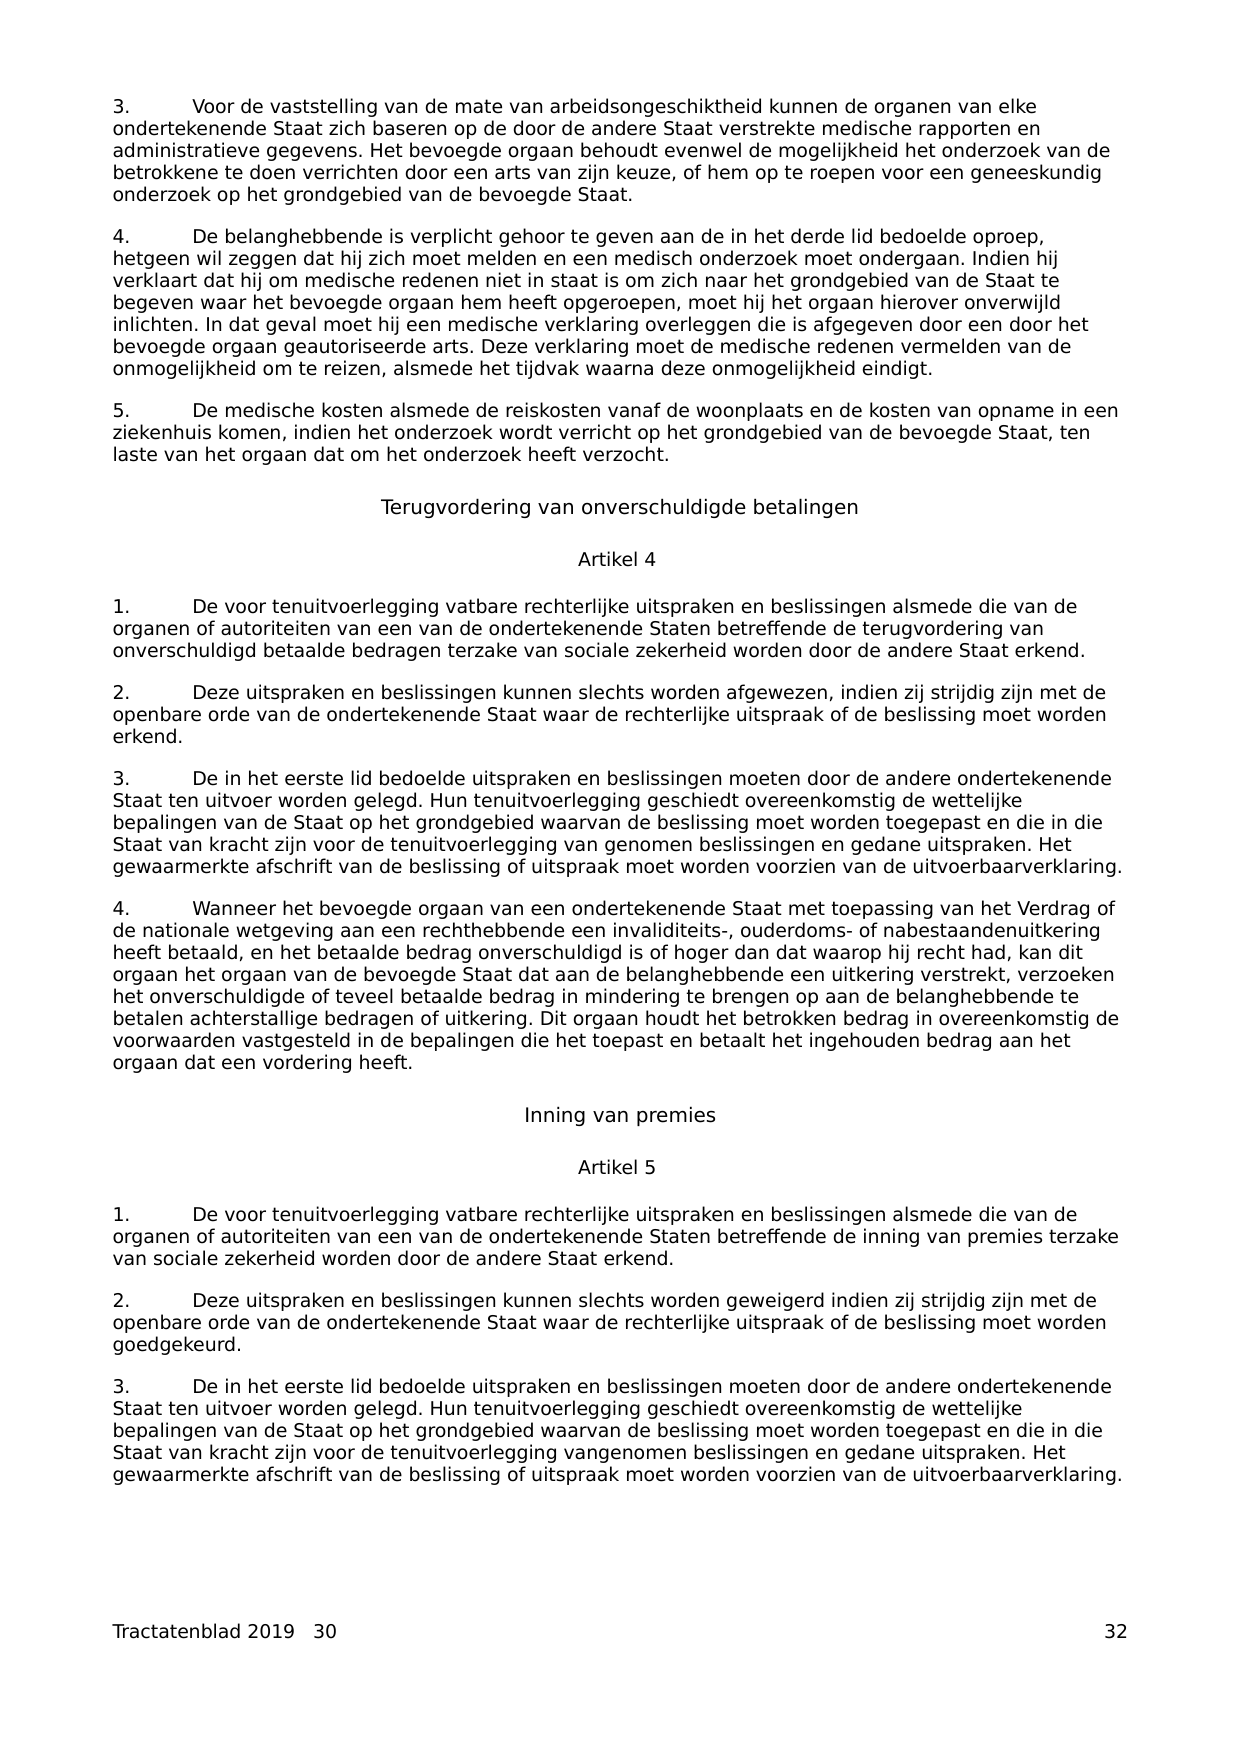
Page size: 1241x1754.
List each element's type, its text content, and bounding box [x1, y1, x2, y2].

text 1. De voor tenuitvoerlegging vatbare rechterlijke uitspraken en beslissingen alsmede die van de organen of autoriteiten van een van de ondertekenende Staten betreffende de terugvordering van onverschuldigd betaalde bedragen terzake van sociale zekerheid worden door de andere Staat erkend. [112, 596, 1128, 662]
subtitle Artikel 4 [112, 549, 1128, 571]
subtitle Artikel 5 [112, 1157, 1128, 1179]
text 1. De voor tenuitvoerlegging vatbare rechterlijke uitspraken en beslissingen alsmede die van de organen of autoriteiten van een van de ondertekenende Staten betreffende de inning van premies terzake van sociale zekerheid worden door de andere Staat erkend. [112, 1204, 1128, 1270]
text 3. De in het eerste lid bedoelde uitspraken en beslissingen moeten door de andere ondertekenende Staat ten uitvoer worden gelegd. Hun tenuitvoerlegging geschiedt overeenkomstig de wettelijke bepalingen van de Staat op het grondgebied waarvan de beslissing moet worden toegepast en die in die Staat van kracht zijn voor de tenuitvoerlegging van genomen beslissingen en gedane uitspraken. Het gewaarmerkte afschrift van de beslissing of uitspraak moet worden voorzien van de uitvoerbaarverklaring. [112, 768, 1128, 878]
text 3. Voor de vaststelling van de mate van arbeidsongeschiktheid kunnen de organen van elke ondertekenende Staat zich baseren op de door de andere Staat verstrekte medische rapporten en administratieve gegevens. Het bevoegde orgaan behoudt evenwel de mogelijkheid het onderzoek van de betrokkene te doen verrichten door een arts van zijn keuze, of hem op te roepen voor een geneeskundig onderzoek op het grondgebied van de bevoegde Staat. [112, 96, 1128, 206]
subtitle Inning van premies [112, 1103, 1128, 1127]
text 4. De belanghebbende is verplicht gehoor te geven aan de in het derde lid bedoelde oproep, hetgeen wil zeggen dat hij zich moet melden en een medisch onderzoek moet ondergaan. Indien hij verklaart dat hij om medische redenen niet in staat is om zich naar het grondgebied van de Staat te begeven waar het bevoegde orgaan hem heeft opgeroepen, moet hij het orgaan hierover onverwijld inlichten. In dat geval moet hij een medische verklaring overleggen die is afgegeven door een door het bevoegde orgaan geautoriseerde arts. Deze verklaring moet de medische redenen vermelden van de onmogelijkheid om te reizen, alsmede het tijdvak waarna deze onmogelijkheid eindigt. [112, 226, 1128, 380]
text 4. Wanneer het bevoegde orgaan van een ondertekenende Staat met toepassing van het Verdrag of de nationale wetgeving aan een rechthebbende een invaliditeits-, ouderdoms- of nabestaandenuitkering heeft betaald, en het betaalde bedrag onverschuldigd is of hoger dan dat waarop hij recht had, kan dit orgaan het orgaan van de bevoegde Staat dat aan de belanghebbende een uitkering verstrekt, verzoeken het onverschuldigde of teveel betaalde bedrag in mindering te brengen op aan de belanghebbende te betalen achterstallige bedragen of uitkering. Dit orgaan houdt het betrokken bedrag in overeenkomstig de voorwaarden vastgesteld in de bepalingen die het toepast en betaalt het ingehouden bedrag aan het orgaan dat een vordering heeft. [112, 898, 1128, 1073]
text 2. Deze uitspraken en beslissingen kunnen slechts worden geweigerd indien zij strijdig zijn met de openbare orde van de ondertekenende Staat waar de rechterlijke uitspraak of de beslissing moet worden goedgekeurd. [112, 1290, 1128, 1356]
text 2. Deze uitspraken en beslissingen kunnen slechts worden afgewezen, indien zij strijdig zijn met de openbare orde van de ondertekenende Staat waar de rechterlijke uitspraak of de beslissing moet worden erkend. [112, 682, 1128, 748]
subtitle Terugvordering van onverschuldigde betalingen [112, 496, 1128, 519]
text 3. De in het eerste lid bedoelde uitspraken en beslissingen moeten door de andere ondertekenende Staat ten uitvoer worden gelegd. Hun tenuitvoerlegging geschiedt overeenkomstig de wettelijke bepalingen van de Staat op het grondgebied waarvan de beslissing moet worden toegepast en die in die Staat van kracht zijn voor de tenuitvoerlegging vangenomen beslissingen en gedane uitspraken. Het gewaarmerkte afschrift van de beslissing of uitspraak moet worden voorzien van de uitvoerbaarverklaring. [112, 1376, 1128, 1486]
text 5. De medische kosten alsmede de reiskosten vanaf de woonplaats en de kosten van opname in een ziekenhuis komen, indien het onderzoek wordt verricht op het grondgebied van de bevoegde Staat, ten laste van het orgaan dat om het onderzoek heeft verzocht. [112, 400, 1128, 466]
